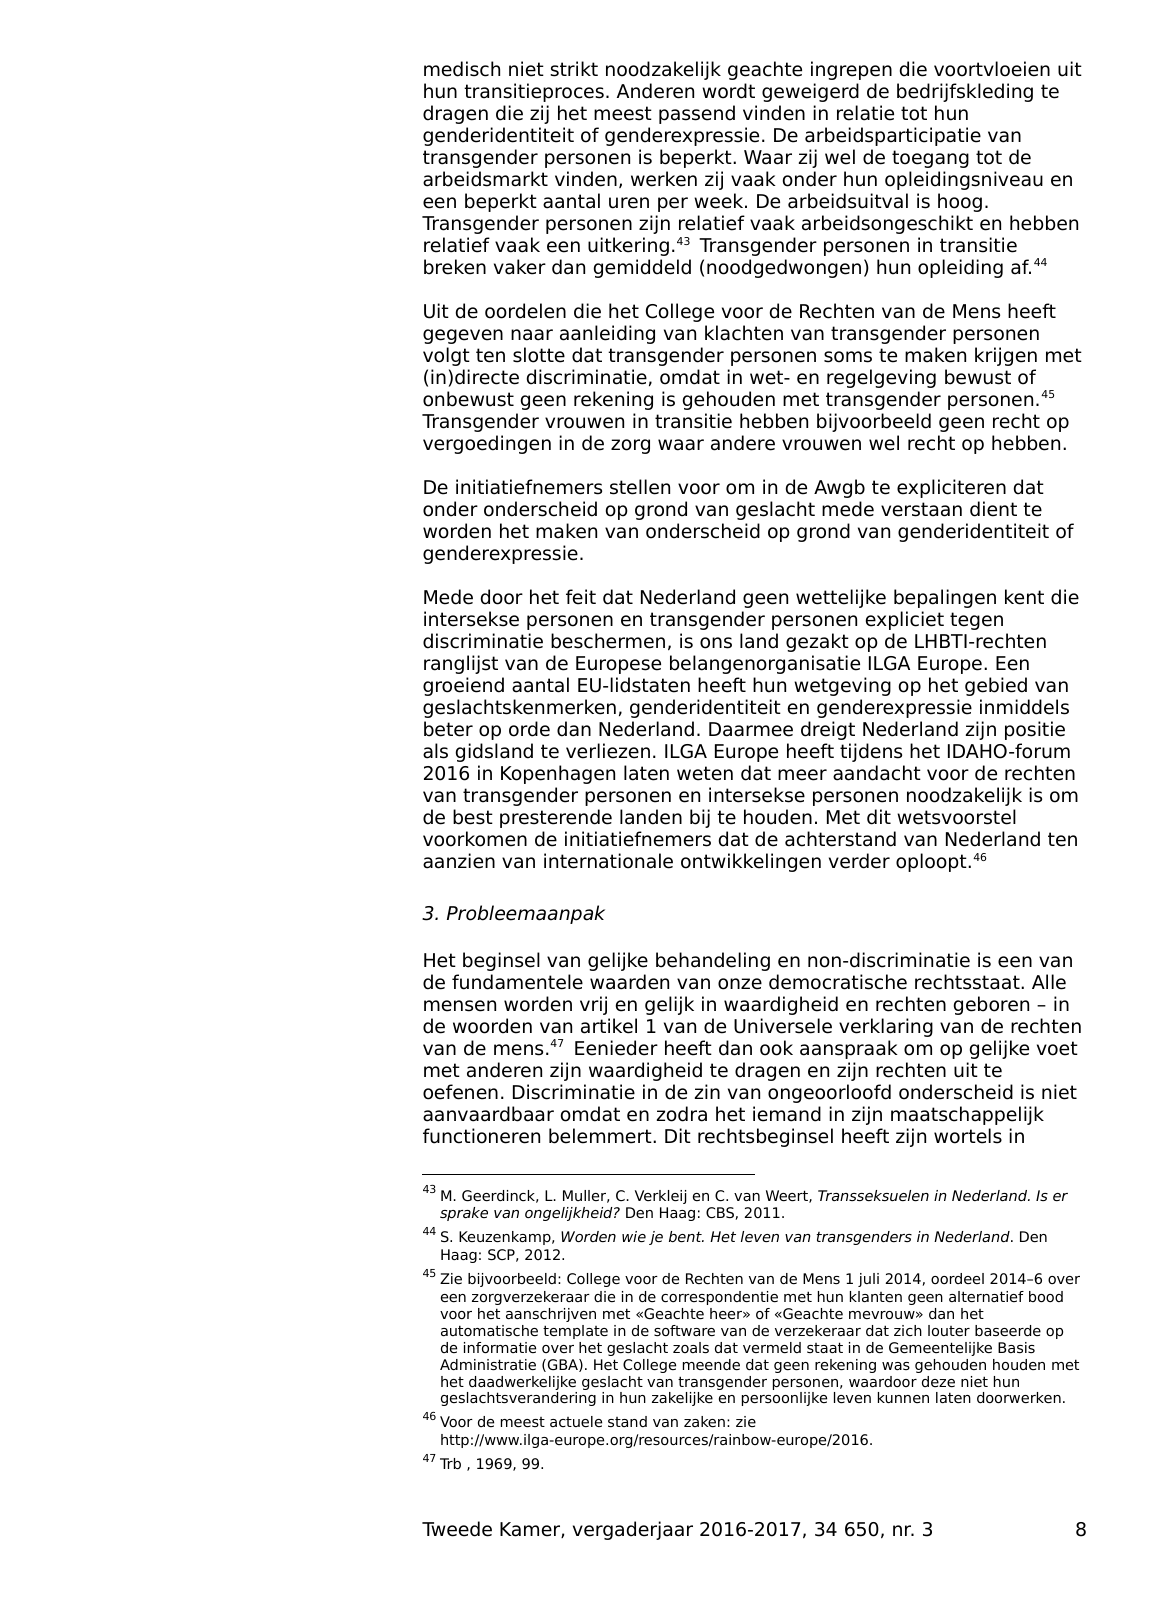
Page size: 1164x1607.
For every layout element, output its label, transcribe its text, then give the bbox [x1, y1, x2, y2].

text Zie bijvoorbeeld: College voor de Rechten van de Mens 1 juli 2014, oordeel 2014–6 over een zorgverzekeraar die in de correspondentie met hun klanten geen alternatief bood voor het aanschrijven met «Geachte heer» of «Geachte mevrouw» dan het automatische template in de software van de verzekeraar dat zich louter baseerde op de informatie over het geslacht zoals dat vermeld staat in de Gemeentelijke Basis Administratie (GBA). Het College meende dat geen rekening was gehouden houden met het daadwerkelijke geslacht van transgender personen, waardoor deze niet hun geslachtsverandering in hun zakelijke en persoonlijke leven kunnen laten doorwerken. [422, 1267, 1087, 1407]
text Het beginsel van gelijke behandeling en non-discriminatie is een van de fundamentele waarden van onze democratische rechtsstaat. Alle mensen worden vrij en gelijk in waardigheid en rechten geboren – in de woorden van artikel 1 van de Universele verklaring van de rechten van de mens. Eenieder heeft dan ook aanspraak om op gelijke voet met anderen zijn waardigheid te dragen en zijn rechten uit te oefenen. Discriminatie in de zin van ongeoorloofd onderscheid is niet aanvaardbaar omdat en zodra het iemand in zijn maatschappelijk functioneren belemmert. Dit rechtsbeginsel heeft zijn wortels in [422, 950, 1087, 1148]
text S. Keuzenkamp, Worden wie je bent. Het leven van transgenders in Nederland. Den Haag: SCP, 2012. [422, 1225, 1087, 1264]
text medisch niet strikt noodzakelijk geachte ingrepen die voortvloeien uit hun transitieproces. Anderen wordt geweigerd de bedrijfskleding te dragen die zij het meest passend vinden in relatie tot hun genderidentiteit of genderexpressie. De arbeidsparticipatie van transgender personen is beperkt. Waar zij wel de toegang tot de arbeidsmarkt vinden, werken zij vaak onder hun opleidingsniveau en een beperkt aantal uren per week. De arbeidsuitval is hoog. Transgender personen zijn relatief vaak arbeidsongeschikt en hebben relatief vaak een uitkering. Transgender personen in transitie breken vaker dan gemiddeld (noodgedwongen) hun opleiding af. [422, 59, 1087, 279]
text Mede door het feit dat Nederland geen wettelijke bepalingen kent die intersekse personen en transgender personen expliciet tegen discriminatie beschermen, is ons land gezakt op de LHBTI-rechten ranglijst van de Europese belangenorganisatie ILGA Europe. Een groeiend aantal EU-lidstaten heeft hun wetgeving op het gebied van geslachtskenmerken, genderidentiteit en genderexpressie inmiddels beter op orde dan Nederland. Daarmee dreigt Nederland zijn positie als gidsland te verliezen. ILGA Europe heeft tijdens het IDAHO-forum 2016 in Kopenhagen laten weten dat meer aandacht voor de rechten van transgender personen en intersekse personen noodzakelijk is om de best presterende landen bij te houden. Met dit wetsvoorstel voorkomen de initiatiefnemers dat de achterstand van Nederland ten aanzien van internationale ontwikkelingen verder oploopt. [422, 587, 1087, 873]
subtitle 3. Probleemaanpak [422, 903, 1087, 925]
text M. Geerdinck, L. Muller, C. Verkleij en C. van Weert, Transseksuelen in Nederland. Is er sprake van ongelijkheid? Den Haag: CBS, 2011. [422, 1183, 1087, 1222]
text Trb , 1969, 99. [422, 1452, 1087, 1474]
text Voor de meest actuele stand van zaken: zie http://www.ilga-europe.org/resources/rainbow-europe/2016. [422, 1410, 1087, 1449]
text Uit de oordelen die het College voor de Rechten van de Mens heeft gegeven naar aanleiding van klachten van transgender personen volgt ten slotte dat transgender personen soms te maken krijgen met (in)directe discriminatie, omdat in wet- en regelgeving bewust of onbewust geen rekening is gehouden met transgender personen. Transgender vrouwen in transitie hebben bijvoorbeeld geen recht op vergoedingen in de zorg waar andere vrouwen wel recht op hebben. [422, 301, 1087, 455]
text De initiatiefnemers stellen voor om in de Awgb te expliciteren dat onder onderscheid op grond van geslacht mede verstaan dient te worden het maken van onderscheid op grond van genderidentiteit of genderexpressie. [422, 477, 1087, 565]
